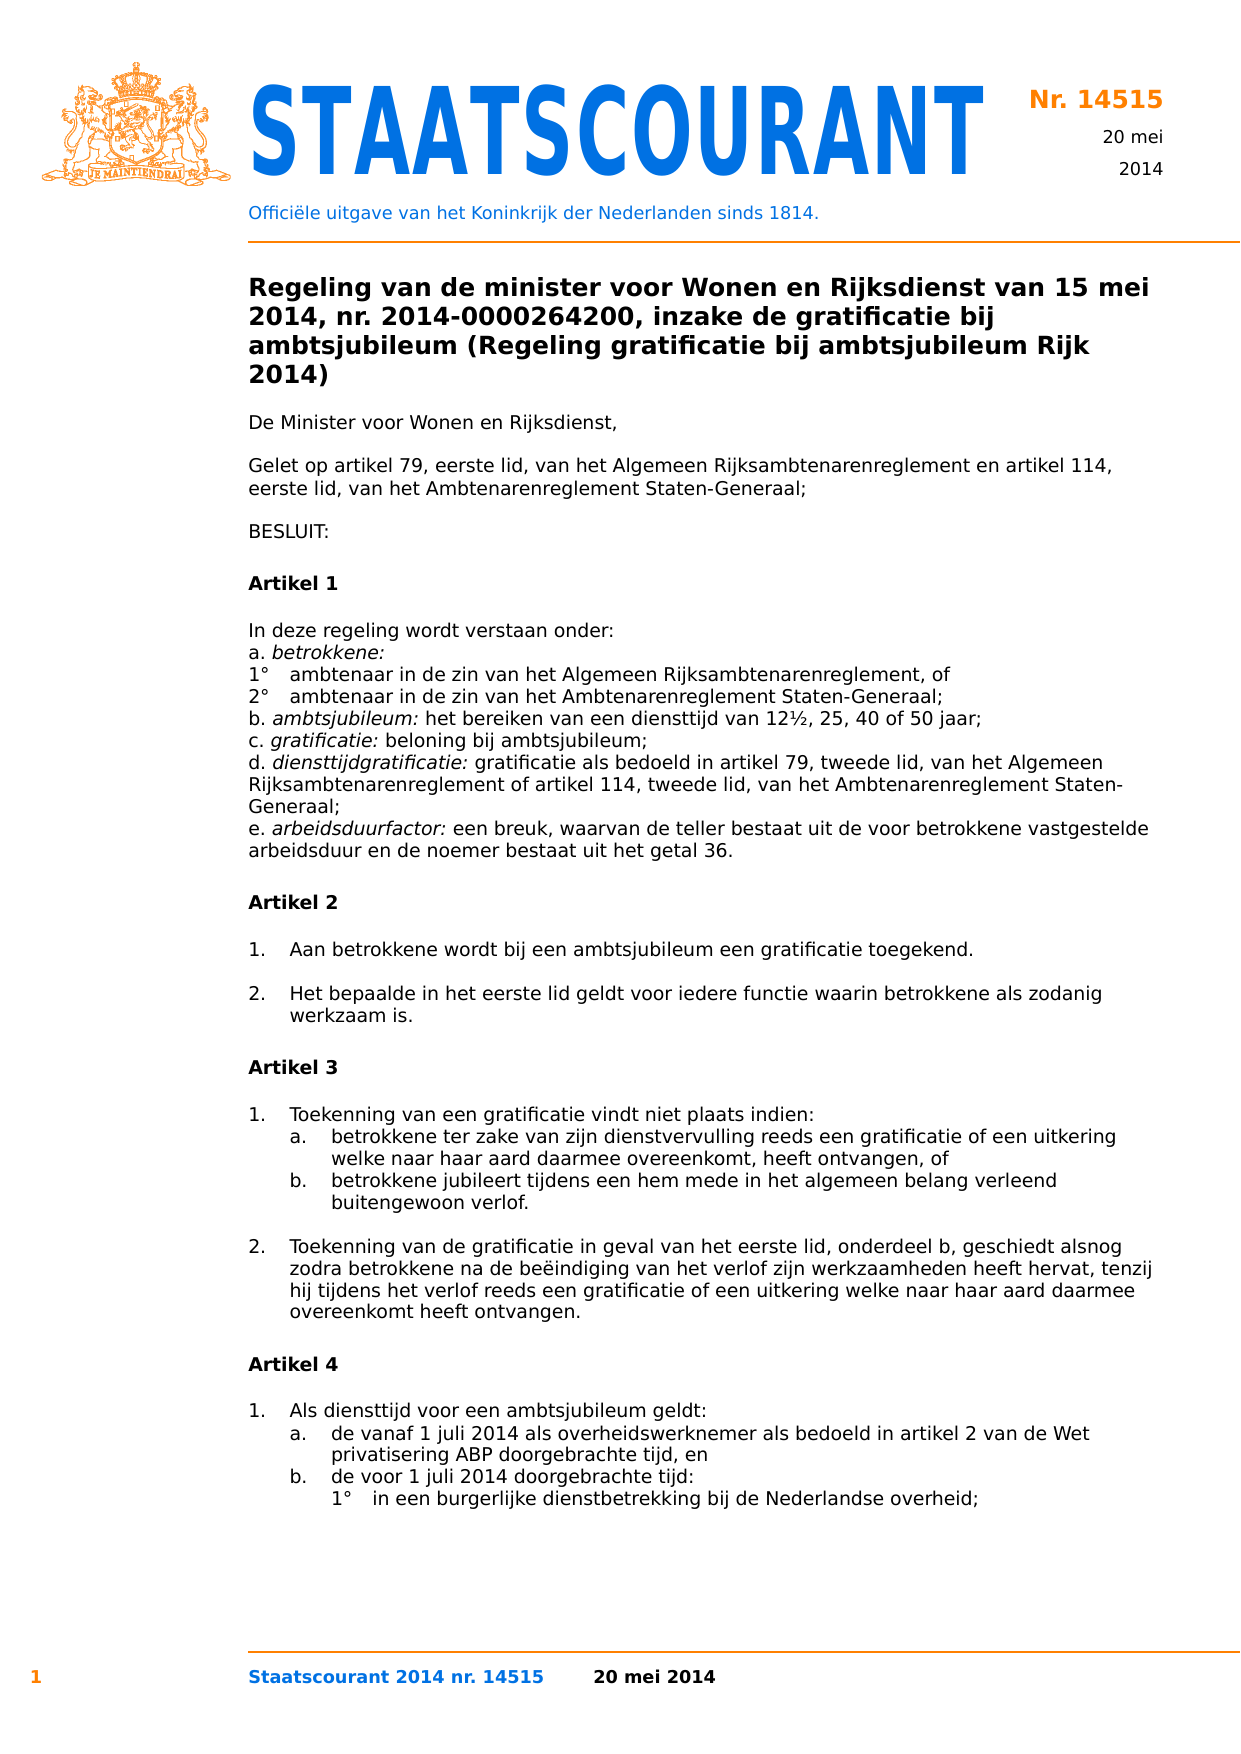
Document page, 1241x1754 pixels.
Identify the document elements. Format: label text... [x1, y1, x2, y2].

text b. ambtsjubileum: het bereiken van een diensttijd van 12½, 25, 40 of 50 jaar; [248, 708, 1163, 730]
text d. diensttijdgratificatie: gratificatie als bedoeld in artikel 79, tweede lid, van het Algemeen Rijksambtenarenreglement of artikel 114, tweede lid, van het Ambtenarenreglement Staten-Generaal; [248, 752, 1163, 818]
subtitle Artikel 4 [248, 1353, 1163, 1375]
text a. de vanaf 1 juli 2014 als overheidswerknemer als bedoeld in artikel 2 van de Wet privatisering ABP doorgebrachte tijd, en [289, 1422, 1163, 1466]
table_cell 20 mei [998, 121, 1240, 153]
text 1. Toekenning van een gratificatie vindt niet plaats indien: [248, 1104, 1163, 1126]
text BESLUIT: [248, 521, 1163, 543]
text a. betrokkene: [248, 642, 1163, 664]
text a. betrokkene ter zake van zijn dienstvervulling reeds een gratificatie of een uitkering welke naar haar aard daarmee overeenkomt, heeft ontvangen, of [289, 1126, 1163, 1170]
subtitle Regeling van de minister voor Wonen en Rijksdienst van 15 mei 2014, nr. 2014-0000264200, inzake de gratificatie bij ambtsjubileum (Regeling gratificatie bij ambtsjubileum Rijk 2014) [248, 273, 1163, 390]
text b. betrokkene jubileert tijdens een hem mede in het algemeen belang verleend buitengewoon verlof. [289, 1170, 1163, 1214]
text De Minister voor Wonen en Rijksdienst, [248, 412, 1163, 433]
subtitle Artikel 3 [248, 1057, 1163, 1079]
subtitle Artikel 1 [248, 573, 1163, 595]
table_cell 2014 [998, 153, 1240, 203]
text b. de voor 1 juli 2014 doorgebrachte tijd: [289, 1466, 1163, 1488]
text 2. Toekenning van de gratificatie in geval van het eerste lid, onderdeel b, geschiedt alsnog zodra betrokkene na de beëindiging van het verlof zijn werkzaamheden heeft hervat, tenzij hij tijdens het verlof reeds een gratificatie of een uitkering welke naar haar aard daarmee overeenkomt heeft ontvangen. [248, 1236, 1163, 1323]
text Gelet op artikel 79, eerste lid, van het Algemeen Rijksambtenarenreglement en artikel 114, eerste lid, van het Ambtenarenreglement Staten-Generaal; [248, 455, 1163, 499]
text 1. Aan betrokkene wordt bij een ambtsjubileum een gratificatie toegekend. [248, 939, 1163, 961]
picture [41, 62, 231, 186]
text In deze regeling wordt verstaan onder: [248, 620, 1163, 642]
text c. gratificatie: beloning bij ambtsjubileum; [248, 730, 1163, 752]
text 1° in een burgerlijke dienstbetrekking bij de Nederlandse overheid; [331, 1488, 1163, 1510]
table_cell Officiële uitgave van het Koninkrijk der Nederlanden sinds 1814. [248, 203, 1240, 241]
text e. arbeidsduurfactor: een breuk, waarvan de teller bestaat uit de voor betrokkene vastgestelde arbeidsduur en de noemer bestaat uit het getal 36. [248, 818, 1163, 862]
text 2° ambtenaar in de zin van het Ambtenarenreglement Staten-Generaal; [248, 686, 1163, 708]
text 1. Als diensttijd voor een ambtsjubileum geldt: [248, 1400, 1163, 1422]
table_header Nr. 14515 [998, 62, 1240, 121]
table_header STAATSCOURANT [248, 62, 998, 203]
table_header [25, 62, 248, 241]
text 2. Het bepaalde in het eerste lid geldt voor iedere functie waarin betrokkene als zodanig werkzaam is. [248, 983, 1163, 1027]
subtitle Artikel 2 [248, 892, 1163, 914]
text 1° ambtenaar in de zin van het Algemeen Rijksambtenarenreglement, of [248, 664, 1163, 686]
